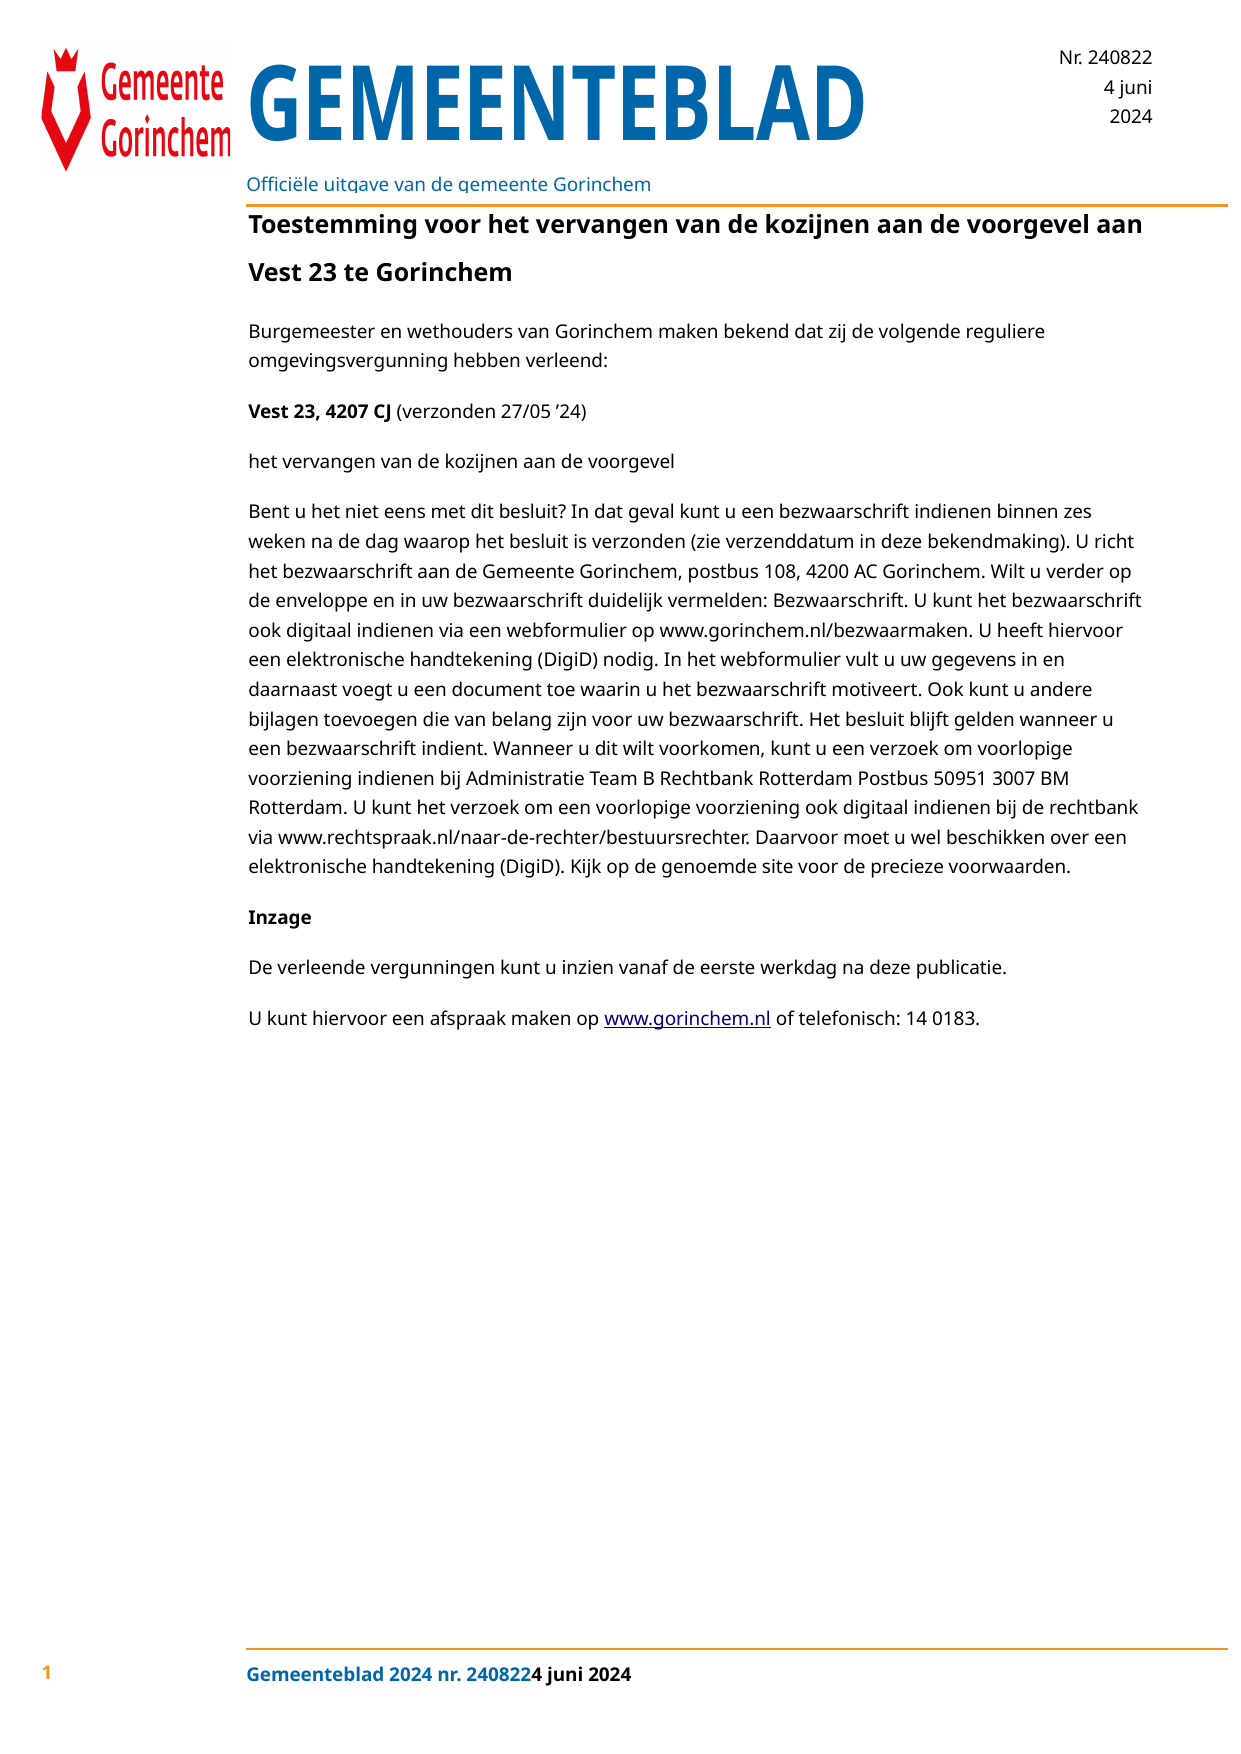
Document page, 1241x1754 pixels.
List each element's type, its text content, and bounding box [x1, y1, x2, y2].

text het vervangen van de kozijnen aan de voorgevel [248, 448, 1152, 474]
text Toestemming voor het vervangen van de kozijnen aan de voorgevel aan Vest 23 te Gorinchem [248, 207, 1152, 288]
text Bent u het niet eens met dit besluit? In dat geval kunt u een bezwaarschrift indienen binnen zes weken na de dag waarop het besluit is verzonden (zie verzenddatum in deze bekendmaking). U richt het bezwaarschrift aan de Gemeente Gorinchem, postbus 108, 4200 AC Gorinchem. Wilt u verder op de enveloppe en in uw bezwaarschrift duidelijk vermelden: Bezwaarschrift. U kunt het bezwaarschrift ook digitaal indienen via een webformulier op www.gorinchem.nl/bezwaarmaken. U heeft hiervoor een elektronische handtekening (DigiD) nodig. In het webformulier vult u uw gegevens in en daarnaast voegt u een document toe waarin u het bezwaarschrift motiveert. Ook kunt u andere bijlagen toevoegen die van belang zijn voor uw bezwaarschrift. Het besluit blijft gelden wanneer u een bezwaarschrift indient. Wanneer u dit wilt voorkomen, kunt u een verzoek om voorlopige voorziening indienen bij Administratie Team B Rechtbank Rotterdam Postbus 50951 3007 BM Rotterdam. U kunt het verzoek om een voorlopige voorziening ook digitaal indienen bij de rechtbank via www.rechtspraak.nl/naar-de-rechter/bestuursrechter. Daarvoor moet u wel beschikken over een elektronische handtekening (DigiD). Kijk op de genoemde site voor de precieze voorwaarden. [248, 499, 1152, 879]
text U kunt hiervoor een afspraak maken op www.gorinchem.nl of telefonisch: 14 0183. [248, 1005, 1152, 1031]
text Burgemeester en wethouders van Gorinchem maken bekend dat zij de volgende reguliere omgevingsvergunning hebben verleend: [248, 318, 1152, 373]
picture [41, 47, 231, 172]
text De verleende vergunningen kunt u inzien vanaf de eerste werkdag na deze publicatie. [248, 954, 1152, 980]
text Vest 23, 4207 CJ (verzonden 27/05 ’24) [248, 398, 1152, 424]
text Inzage [248, 904, 1152, 930]
